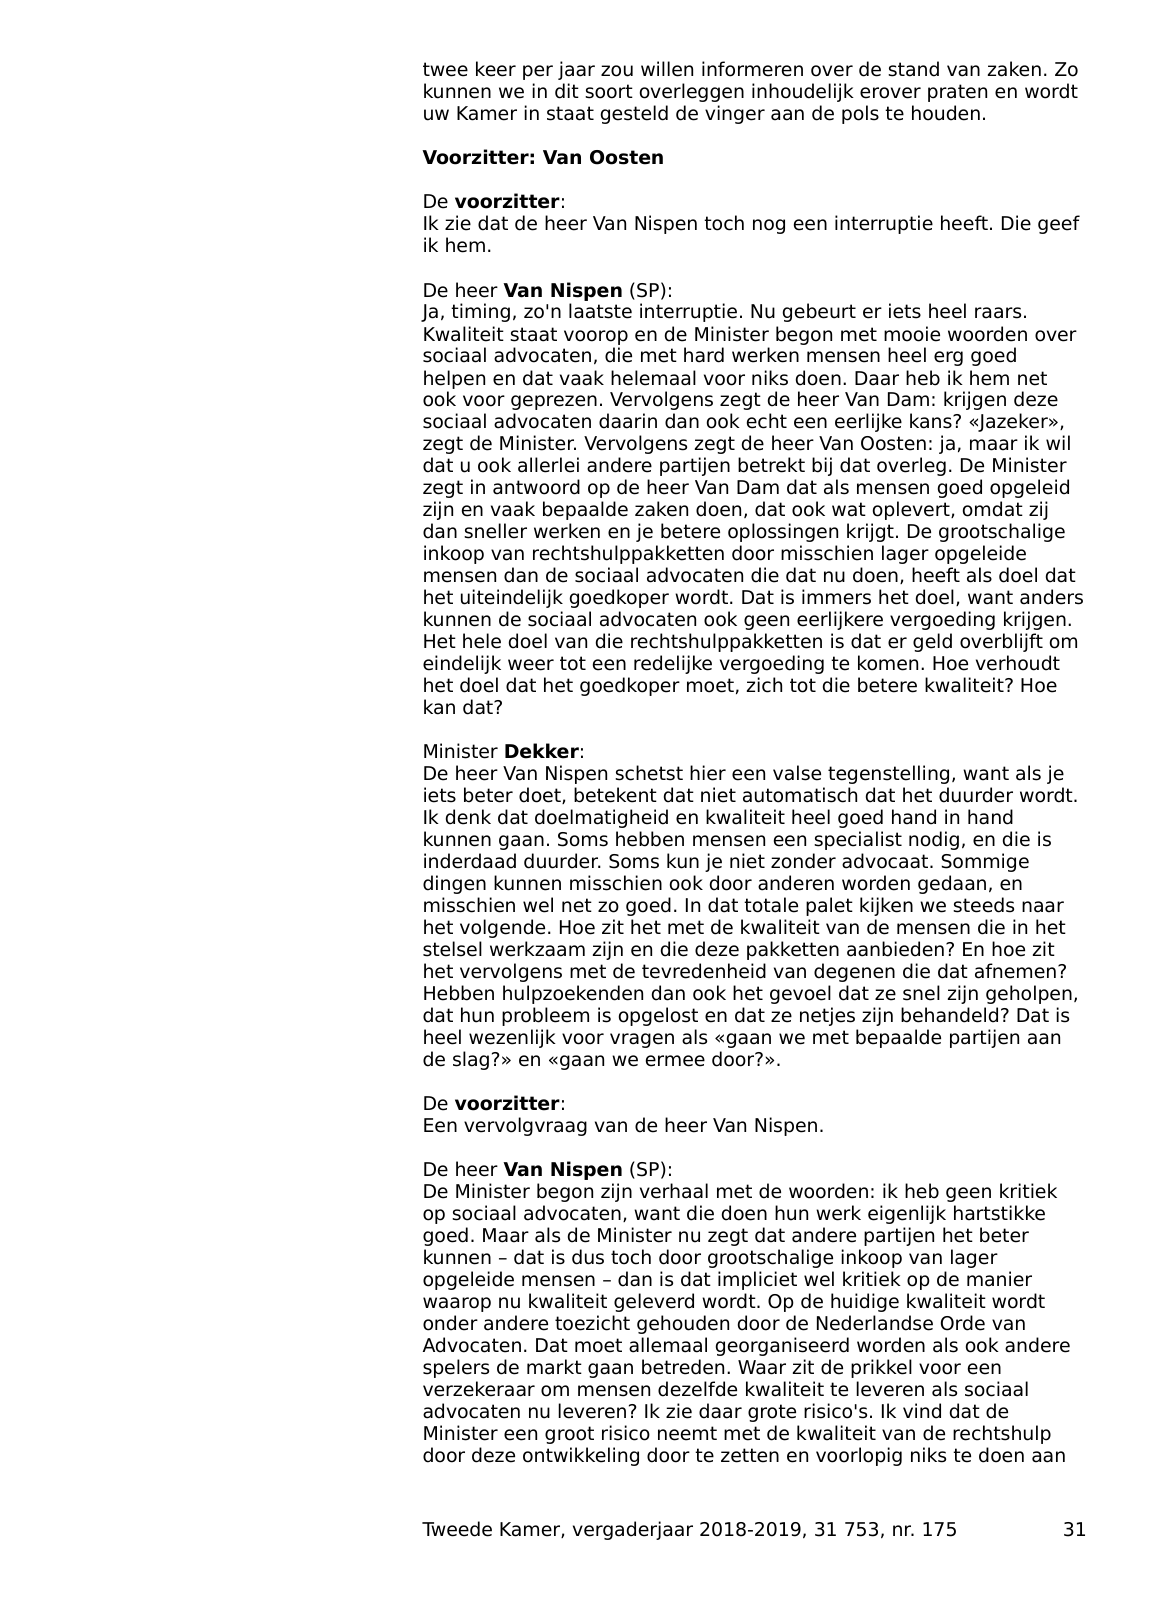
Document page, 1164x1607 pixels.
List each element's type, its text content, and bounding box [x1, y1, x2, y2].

text De Minister begon zijn verhaal met de woorden: ik heb geen kritiek op sociaal advocaten, want die doen hun werk eigenlijk hartstikke goed. Maar als de Minister nu zegt dat andere partijen het beter kunnen – dat is dus toch door grootschalige inkoop van lager opgeleide mensen – dan is dat impliciet wel kritiek op de manier waarop nu kwaliteit geleverd wordt. Op de huidige kwaliteit wordt onder andere toezicht gehouden door de Nederlandse Orde van Advocaten. Dat moet allemaal georganiseerd worden als ook andere spelers de markt gaan betreden. Waar zit de prikkel voor een verzekeraar om mensen dezelfde kwaliteit te leveren als sociaal advocaten nu leveren? Ik zie daar grote risico's. Ik vind dat de Minister een groot risico neemt met de kwaliteit van de rechtshulp door deze ontwikkeling door te zetten en voorlopig niks te doen aan [422, 1181, 1087, 1467]
text De voorzitter: [422, 1093, 1087, 1115]
text Ja, timing, zo'n laatste interruptie. Nu gebeurt er iets heel raars. Kwaliteit staat voorop en de Minister begon met mooie woorden over sociaal advocaten, die met hard werken mensen heel erg goed helpen en dat vaak helemaal voor niks doen. Daar heb ik hem net ook voor geprezen. Vervolgens zegt de heer Van Dam: krijgen deze sociaal advocaten daarin dan ook echt een eerlijke kans? «Jazeker», zegt de Minister. Vervolgens zegt de heer Van Oosten: ja, maar ik wil dat u ook allerlei andere partijen betrekt bij dat overleg. De Minister zegt in antwoord op de heer Van Dam dat als mensen goed opgeleid zijn en vaak bepaalde zaken doen, dat ook wat oplevert, omdat zij dan sneller werken en je betere oplossingen krijgt. De grootschalige inkoop van rechtshulppakketten door misschien lager opgeleide mensen dan de sociaal advocaten die dat nu doen, heeft als doel dat het uiteindelijk goedkoper wordt. Dat is immers het doel, want anders kunnen de sociaal advocaten ook geen eerlijkere vergoeding krijgen. Het hele doel van die rechtshulppakketten is dat er geld overblijft om eindelijk weer tot een redelijke vergoeding te komen. Hoe verhoudt het doel dat het goedkoper moet, zich tot die betere kwaliteit? Hoe kan dat? [422, 301, 1087, 719]
text Een vervolgvraag van de heer Van Nispen. [422, 1115, 1087, 1137]
text Voorzitter: Van Oosten [422, 147, 1087, 169]
text De voorzitter: [422, 191, 1087, 213]
text Minister Dekker: [422, 741, 1087, 763]
text De heer Van Nispen (SP): [422, 1159, 1087, 1181]
text De heer Van Nispen (SP): [422, 279, 1087, 301]
text twee keer per jaar zou willen informeren over de stand van zaken. Zo kunnen we in dit soort overleggen inhoudelijk erover praten en wordt uw Kamer in staat gesteld de vinger aan de pols te houden. [422, 59, 1087, 125]
text De heer Van Nispen schetst hier een valse tegenstelling, want als je iets beter doet, betekent dat niet automatisch dat het duurder wordt. Ik denk dat doelmatigheid en kwaliteit heel goed hand in hand kunnen gaan. Soms hebben mensen een specialist nodig, en die is inderdaad duurder. Soms kun je niet zonder advocaat. Sommige dingen kunnen misschien ook door anderen worden gedaan, en misschien wel net zo goed. In dat totale palet kijken we steeds naar het volgende. Hoe zit het met de kwaliteit van de mensen die in het stelsel werkzaam zijn en die deze pakketten aanbieden? En hoe zit het vervolgens met de tevredenheid van degenen die dat afnemen? Hebben hulpzoekenden dan ook het gevoel dat ze snel zijn geholpen, dat hun probleem is opgelost en dat ze netjes zijn behandeld? Dat is heel wezenlijk voor vragen als «gaan we met bepaalde partijen aan de slag?» en «gaan we ermee door?». [422, 763, 1087, 1071]
text Ik zie dat de heer Van Nispen toch nog een interruptie heeft. Die geef ik hem. [422, 213, 1087, 257]
